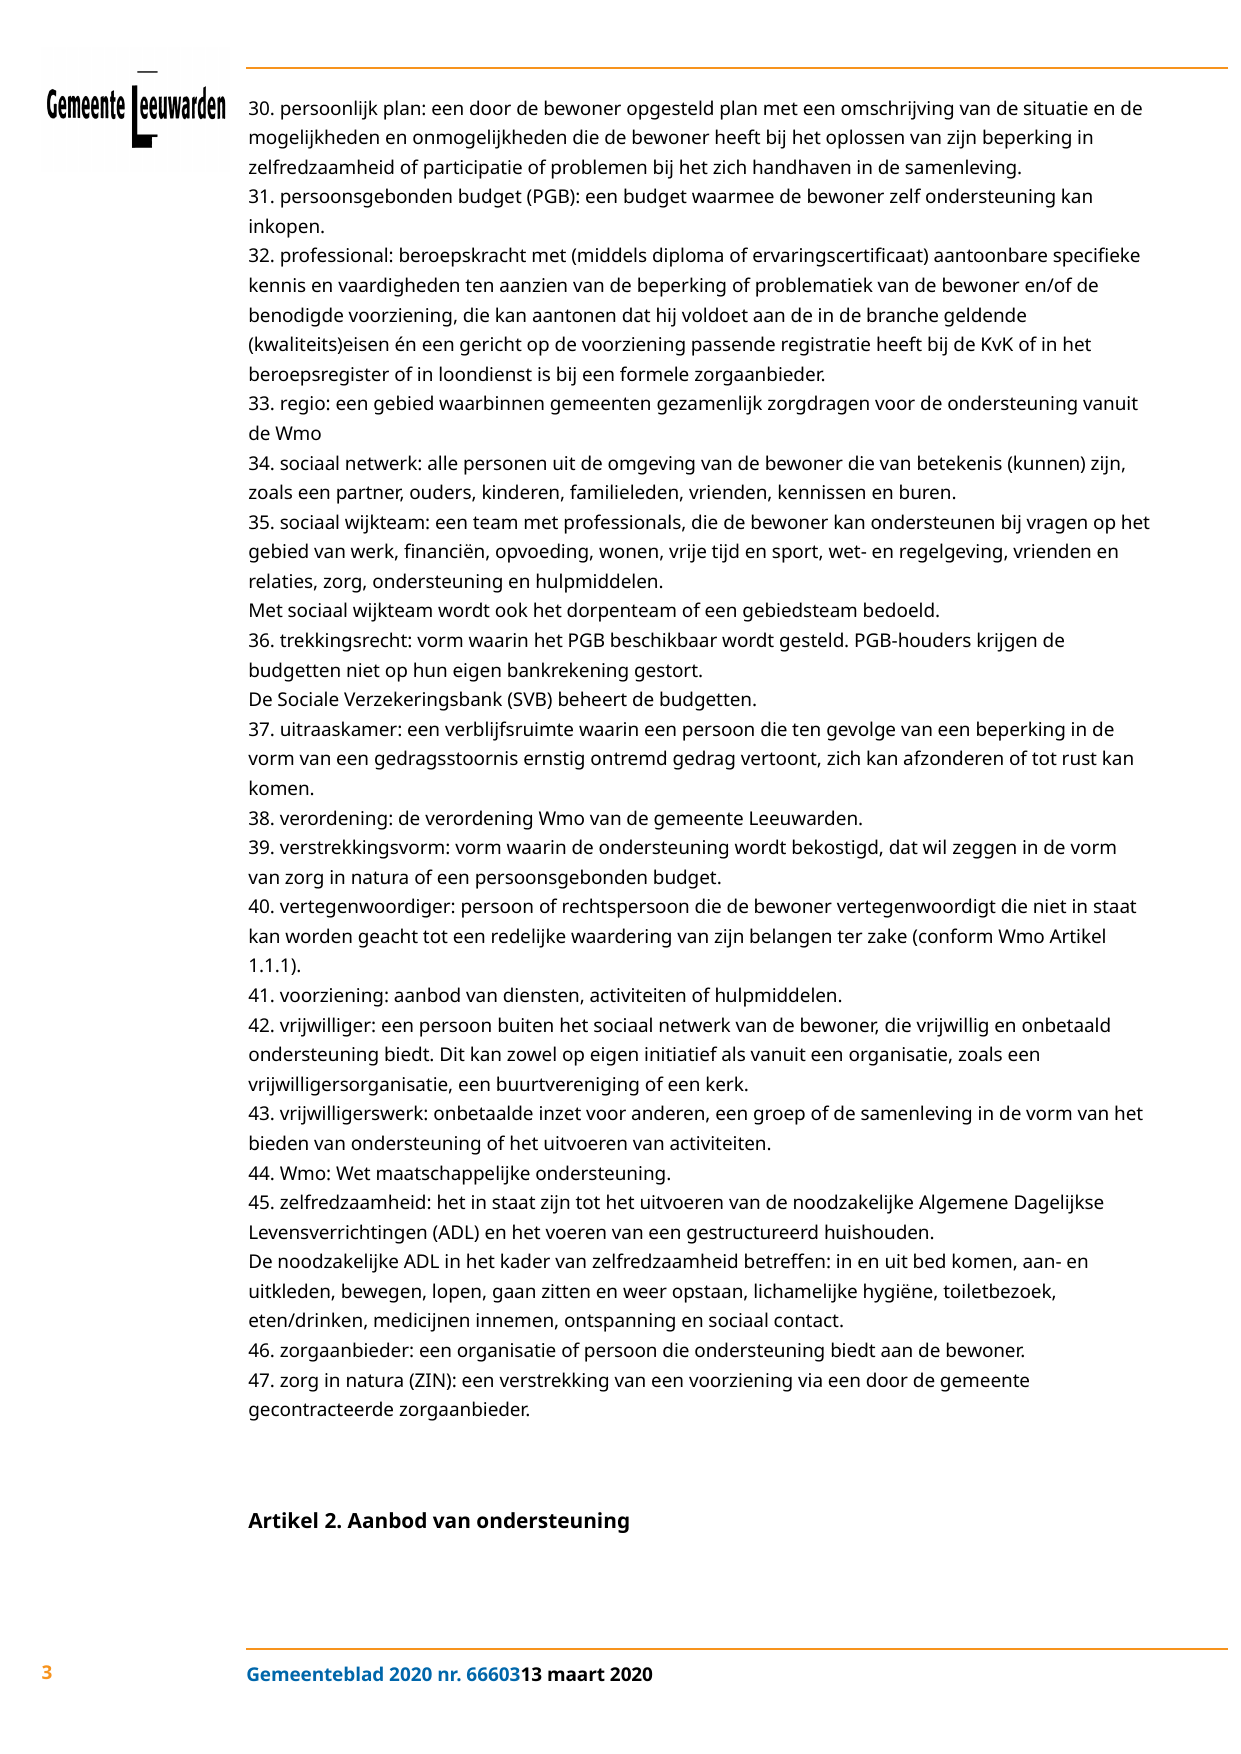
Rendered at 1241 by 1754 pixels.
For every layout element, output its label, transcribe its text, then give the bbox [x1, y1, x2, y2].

text 43. vrijwilligerswerk: onbetaalde inzet voor anderen, een groep of de samenleving in de vorm van het bieden van ondersteuning of het uitvoeren van activiteiten. [248, 1101, 1152, 1156]
text 41. voorziening: aanbod van diensten, activiteiten of hulpmiddelen. [248, 982, 1152, 1008]
text Met sociaal wijkteam wordt ook het dorpenteam of een gebiedsteam bedoeld. [248, 598, 1152, 623]
text 47. zorg in natura (ZIN): een verstrekking van een voorziening via een door de gemeente gecontracteerde zorgaanbieder. [248, 1367, 1152, 1422]
text 39. verstrekkingsvorm: vorm waarin de ondersteuning wordt bekostigd, dat wil zeggen in de vorm van zorg in natura of een persoonsgebonden budget. [248, 834, 1152, 890]
text 44. Wmo: Wet maatschappelijke ondersteuning. [248, 1160, 1152, 1186]
text 38. verordening: de verordening Wmo van de gemeente Leeuwarden. [248, 805, 1152, 831]
text 35. sociaal wijkteam: een team met professionals, die de bewoner kan ondersteunen bij vragen op het gebied van werk, financiën, opvoeding, wonen, vrije tijd en sport, wet- en regelgeving, vrienden en relaties, zorg, ondersteuning en hulpmiddelen. [248, 509, 1152, 594]
text 30. persoonlijk plan: een door de bewoner opgesteld plan met een omschrijving van de situatie en de mogelijkheden en onmogelijkheden die de bewoner heeft bij het oplossen van zijn beperking in zelfredzaamheid of participatie of problemen bij het zich handhaven in de samenleving. [248, 95, 1152, 180]
text 40. vertegenwoordiger: persoon of rechtspersoon die de bewoner vertegenwoordigt die niet in staat kan worden geacht tot een redelijke waardering van zijn belangen ter zake (conform Wmo Artikel 1.1.1). [248, 893, 1152, 978]
text 31. persoonsgebonden budget (PGB): een budget waarmee de bewoner zelf ondersteuning kan inkopen. [248, 183, 1152, 239]
text 34. sociaal netwerk: alle personen uit de omgeving van de bewoner die van betekenis (kunnen) zijn, zoals een partner, ouders, kinderen, familieleden, vrienden, kennissen en buren. [248, 450, 1152, 505]
text 36. trekkingsrecht: vorm waarin het PGB beschikbaar wordt gesteld. PGB-houders krijgen de budgetten niet op hun eigen bankrekening gestort. [248, 627, 1152, 683]
text De noodzakelijke ADL in het kader van zelfredzaamheid betreffen: in en uit bed komen, aan- en uitkleden, bewegen, lopen, gaan zitten en weer opstaan, lichamelijke hygiëne, toiletbezoek, eten/drinken, medicijnen innemen, ontspanning en sociaal contact. [248, 1248, 1152, 1333]
picture [41, 47, 231, 172]
text 45. zelfredzaamheid: het in staat zijn tot het uitvoeren van de noodzakelijke Algemene Dagelijkse Levensverrichtingen (ADL) en het voeren van een gestructureerd huishouden. [248, 1189, 1152, 1245]
text 32. professional: beroepskracht met (middels diploma of ervaringscertificaat) aantoonbare specifieke kennis en vaardigheden ten aanzien van de beperking of problematiek van de bewoner en/of de benodigde voorziening, die kan aantonen dat hij voldoet aan de in de branche geldende (kwaliteits)eisen én een gericht op de voorziening passende registratie heeft bij de KvK of in het beroepsregister of in loondienst is bij een formele zorgaanbieder. [248, 243, 1152, 387]
text 42. vrijwilliger: een persoon buiten het sociaal netwerk van de bewoner, die vrijwillig en onbetaald ondersteuning biedt. Dit kan zowel op eigen initiatief als vanuit een organisatie, zoals een vrijwilligersorganisatie, een buurtvereniging of een kerk. [248, 1012, 1152, 1097]
text De Sociale Verzekeringsbank (SVB) beheert de budgetten. [248, 686, 1152, 712]
text Artikel 2. Aanbod van ondersteuning [248, 1506, 1152, 1534]
text 33. regio: een gebied waarbinnen gemeenten gezamenlijk zorgdragen voor de ondersteuning vanuit de Wmo [248, 391, 1152, 446]
text 37. uitraaskamer: een verblijfsruimte waarin een persoon die ten gevolge van een beperking in de vorm van een gedragsstoornis ernstig ontremd gedrag vertoont, zich kan afzonderen of tot rust kan komen. [248, 716, 1152, 801]
text 46. zorgaanbieder: een organisatie of persoon die ondersteuning biedt aan de bewoner. [248, 1337, 1152, 1363]
